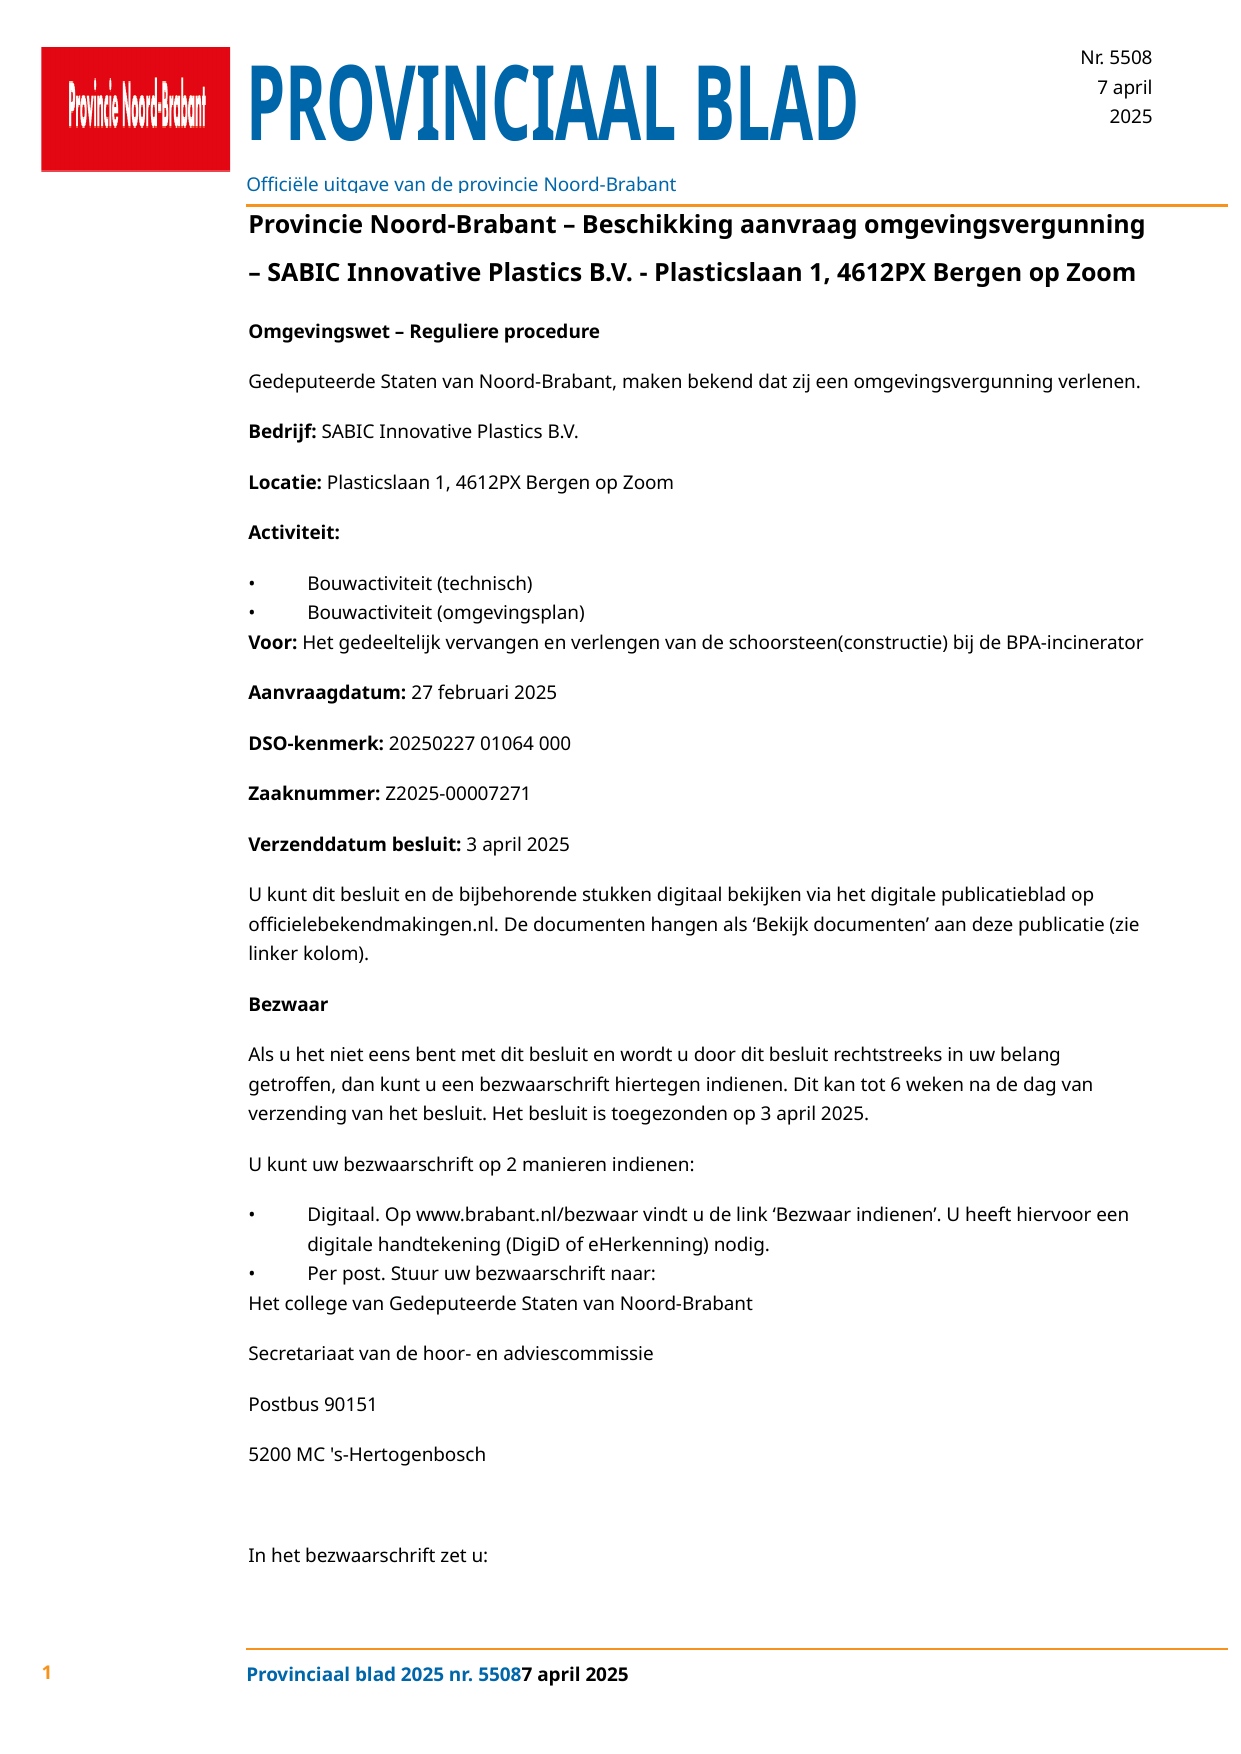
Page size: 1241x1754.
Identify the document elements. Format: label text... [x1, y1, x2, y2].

text Bezwaar [248, 991, 1152, 1017]
text Provincie Noord-Brabant – Beschikking aanvraag omgevingsvergunning – SABIC Innovative Plastics B.V. - Plasticslaan 1, 4612PX Bergen op Zoom [248, 207, 1152, 288]
picture [41, 47, 231, 172]
text Locatie: Plasticslaan 1, 4612PX Bergen op Zoom [248, 469, 1152, 495]
list Bouwactiviteit (technisch) [248, 570, 1152, 596]
text Voor: Het gedeeltelijk vervangen en verlengen van de schoorsteen(constructie) bij de BPA-incinerator [248, 629, 1152, 655]
text Het college van Gedeputeerde Staten van Noord-Brabant [248, 1290, 1152, 1316]
text DSO-kenmerk: 20250227 01064 000 [248, 730, 1152, 756]
text Als u het niet eens bent met dit besluit en wordt u door dit besluit rechtstreeks in uw belang getroffen, dan kunt u een bezwaarschrift hiertegen indienen. Dit kan tot 6 weken na de dag van verzending van het besluit. Het besluit is toegezonden op 3 april 2025. [248, 1041, 1152, 1126]
text In het bezwaarschrift zet u: [248, 1542, 1152, 1568]
text 5200 MC 's‑Hertogenbosch [248, 1441, 1152, 1467]
text Verzenddatum besluit: 3 april 2025 [248, 831, 1152, 857]
list Per post. Stuur uw bezwaarschrift naar: [248, 1260, 1152, 1286]
text Omgevingswet – Reguliere procedure [248, 318, 1152, 344]
list Digitaal. Op www.brabant.nl/bezwaar vindt u de link ‘Bezwaar indienen’. U heeft hiervoor een digitale handtekening (DigiD of eHerkenning) nodig. [248, 1201, 1152, 1257]
text U kunt dit besluit en de bijbehorende stukken digitaal bekijken via het digitale publicatieblad op officielebekendmakingen.nl. De documenten hangen als ‘Bekijk documenten’ aan deze publicatie (zie linker kolom). [248, 881, 1152, 966]
text U kunt uw bezwaarschrift op 2 manieren indienen: [248, 1151, 1152, 1177]
list Bouwactiviteit (omgevingsplan) [248, 599, 1152, 625]
text Activiteit: [248, 519, 1152, 545]
text Bedrijf: SABIC Innovative Plastics B.V. [248, 419, 1152, 444]
text Zaaknummer: Z2025-00007271 [248, 780, 1152, 806]
text Aanvraagdatum: 27 februari 2025 [248, 679, 1152, 705]
text Gedeputeerde Staten van Noord-Brabant, maken bekend dat zij een omgevingsvergunning verlenen. [248, 368, 1152, 394]
text Secretariaat van de hoor- en adviescommissie [248, 1340, 1152, 1366]
text Postbus 90151 [248, 1391, 1152, 1417]
